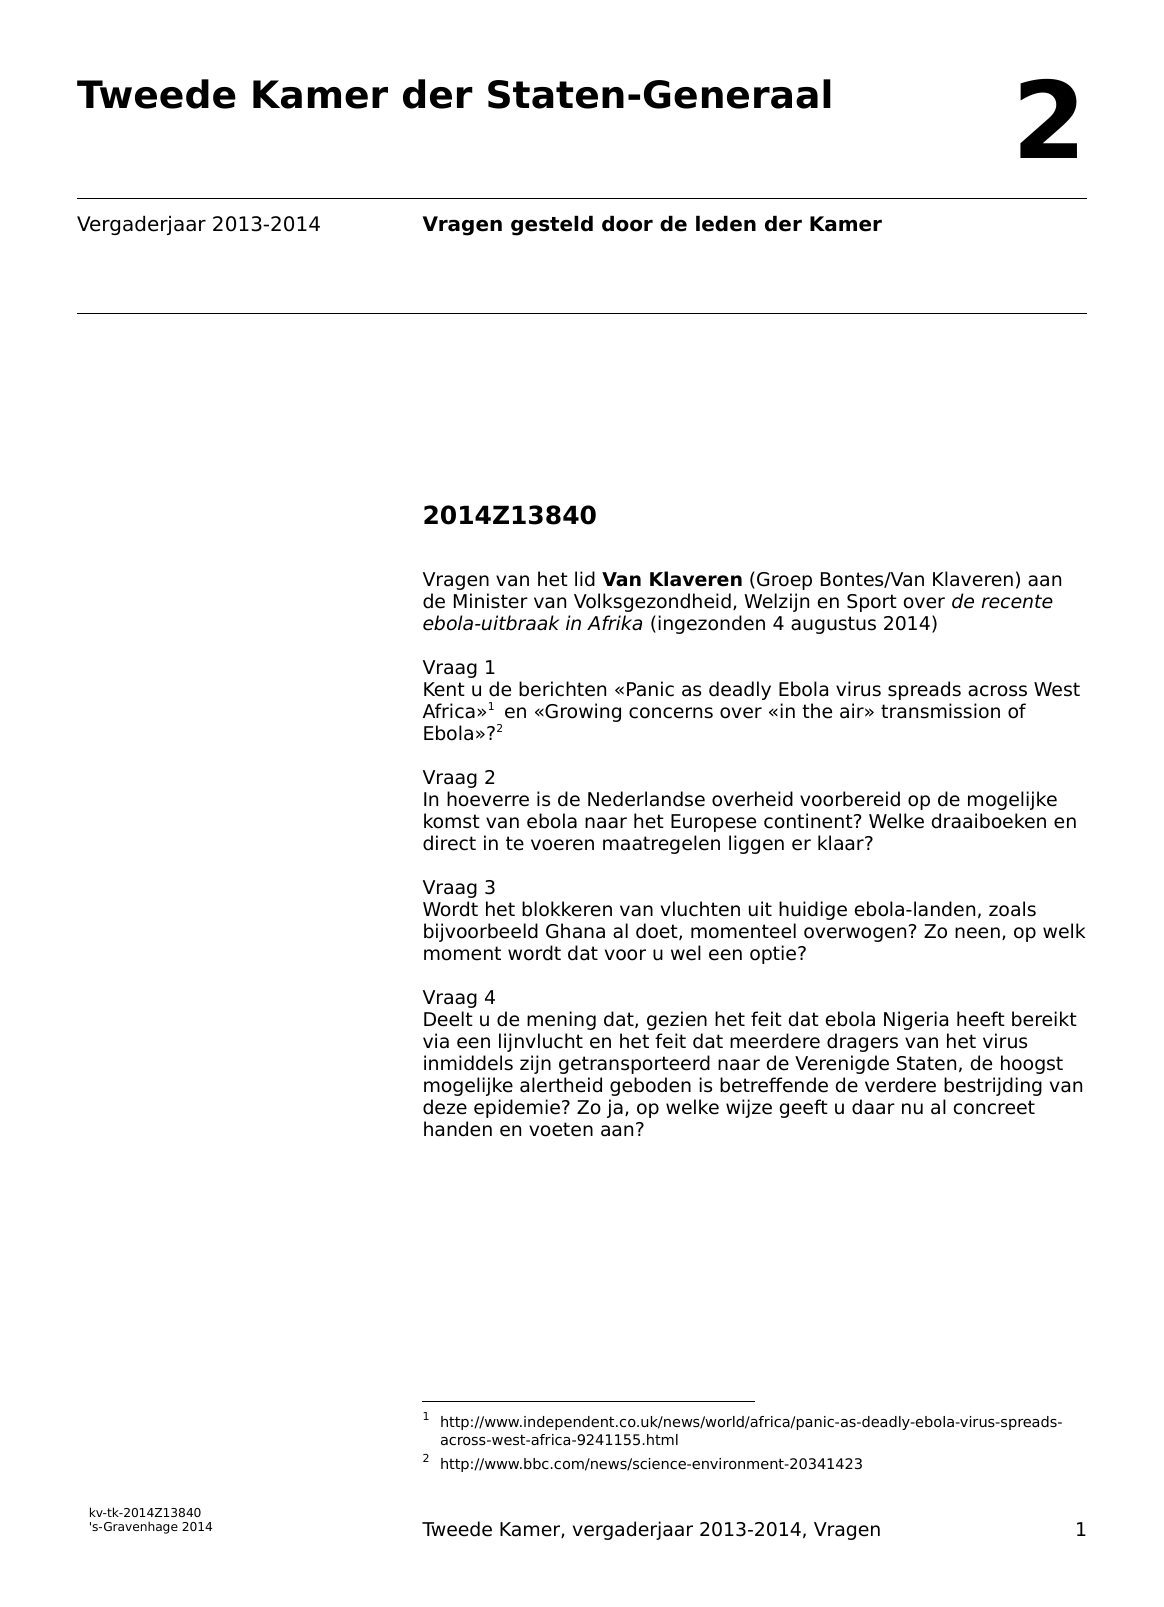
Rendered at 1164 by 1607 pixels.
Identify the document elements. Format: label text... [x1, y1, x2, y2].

text Deelt u de mening dat, gezien het feit dat ebola Nigeria heeft bereikt via een lijnvlucht en het feit dat meerdere dragers van het virus inmiddels zijn getransporteerd naar de Verenigde Staten, de hoogst mogelijke alertheid geboden is betreffende de verdere bestrijding van deze epidemie? Zo ja, op welke wijze geeft u daar nu al concreet handen en voeten aan? [422, 1009, 1087, 1141]
text kv-tk-2014Z13840 [88, 1506, 323, 1520]
table_cell Vragen gesteld door de leden der Kamer [422, 199, 1087, 313]
text http://www.independent.co.uk/news/world/africa/panic-as-deadly-ebola-virus-spreads-across-west-africa-9241155.html [422, 1410, 1087, 1449]
text Vraag 4 [422, 987, 1087, 1009]
text http://www.bbc.com/news/science-environment-20341423 [422, 1452, 1087, 1474]
text 's-Gravenhage 2014 [88, 1520, 323, 1534]
text In hoeverre is de Nederlandse overheid voorbereid op de mogelijke komst van ebola naar het Europese continent? Welke draaiboeken en direct in te voeren maatregelen liggen er klaar? [422, 789, 1087, 855]
text 2014Z13840 [422, 501, 1087, 531]
text Vraag 2 [422, 767, 1087, 789]
table_header 2 [886, 59, 1087, 198]
text Kent u de berichten «Panic as deadly Ebola virus spreads across West Africa» en «Growing concerns over «in the air» transmission of Ebola»? [422, 679, 1087, 745]
table_header Tweede Kamer der Staten-Generaal [77, 59, 886, 198]
text Vragen van het lid Van Klaveren (Groep Bontes/Van Klaveren) aan de Minister van Volksgezondheid, Welzijn en Sport over de recente ebola-uitbraak in Afrika (ingezonden 4 augustus 2014) [422, 569, 1087, 635]
text Vraag 1 [422, 657, 1087, 679]
text Wordt het blokkeren van vluchten uit huidige ebola-landen, zoals bijvoorbeeld Ghana al doet, momenteel overwogen? Zo neen, op welk moment wordt dat voor u wel een optie? [422, 899, 1087, 965]
text Vraag 3 [422, 877, 1087, 899]
table_cell Vergaderjaar 2013-2014 [77, 199, 422, 313]
